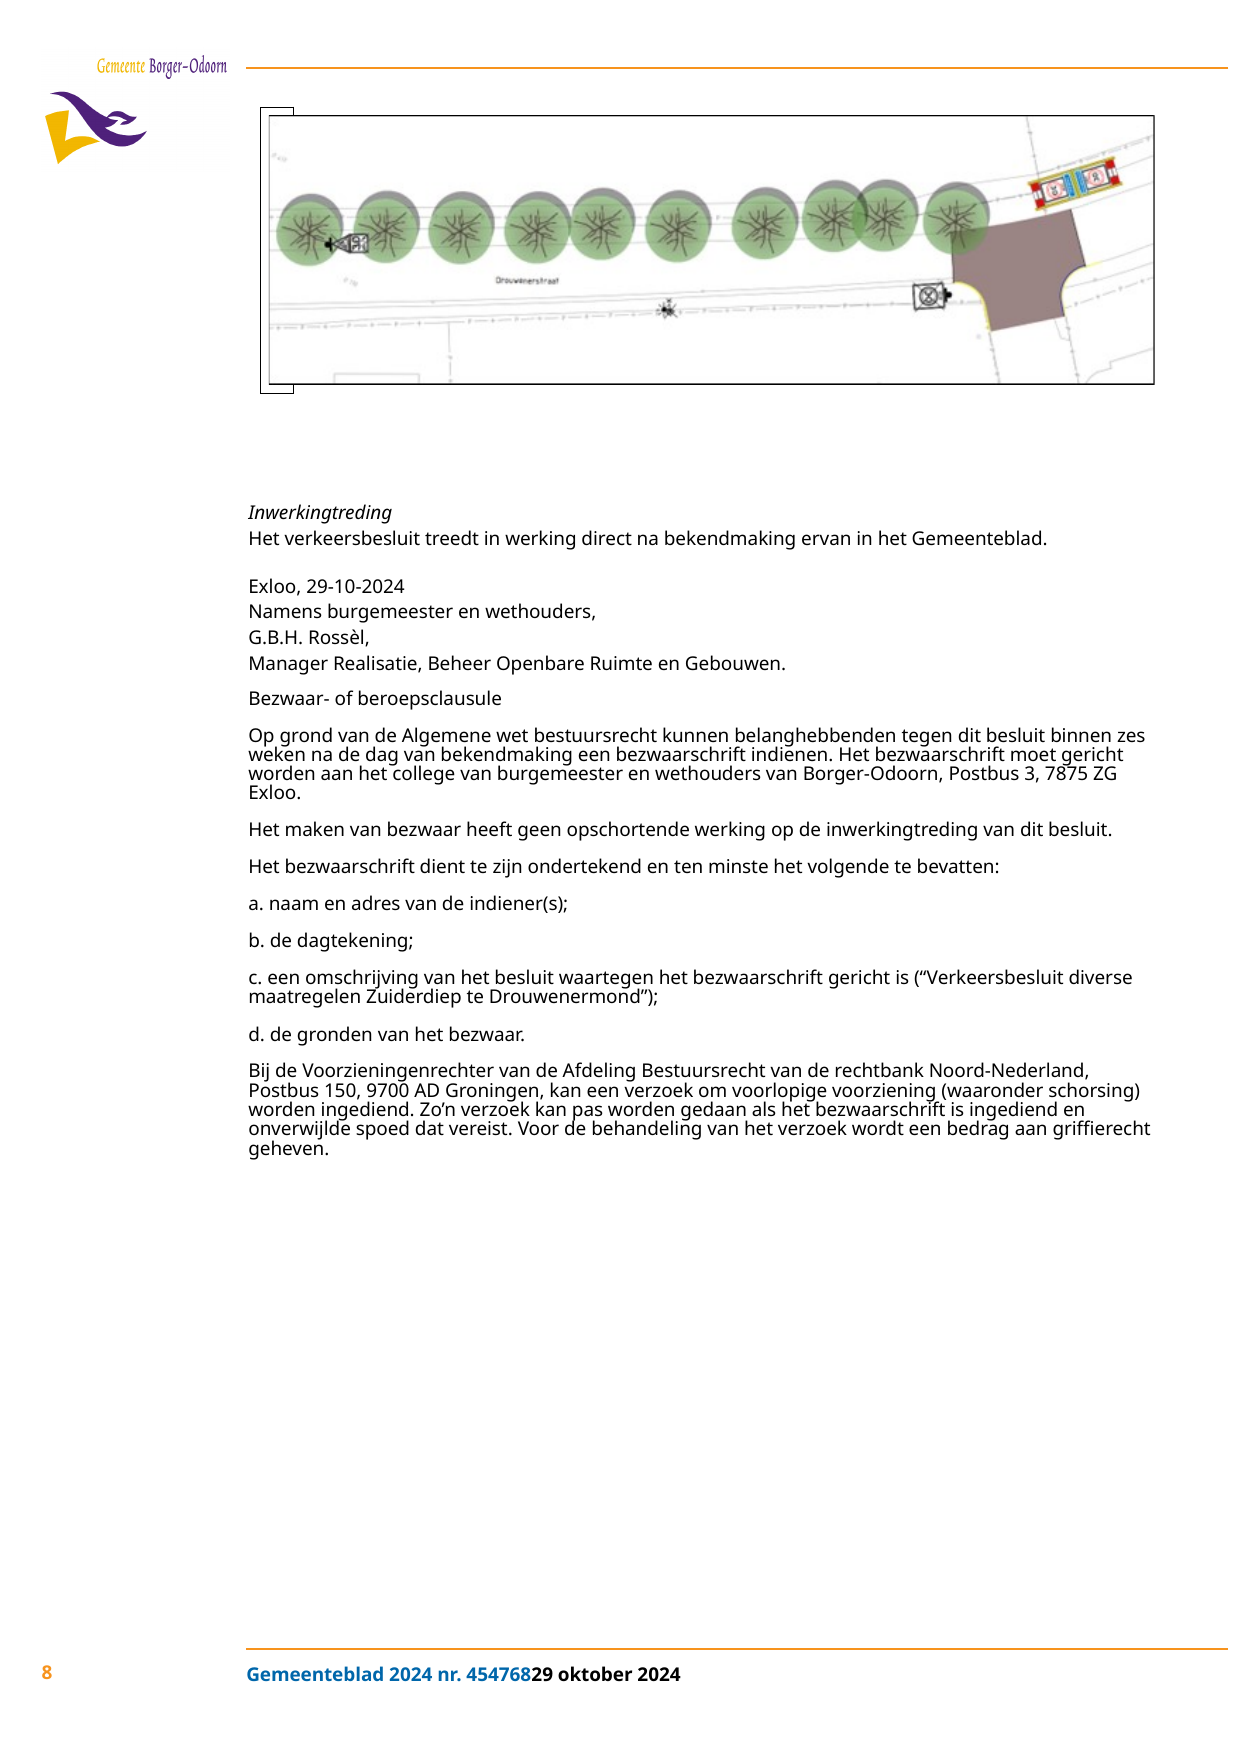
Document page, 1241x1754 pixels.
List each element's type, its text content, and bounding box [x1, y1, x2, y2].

text Het bezwaarschrift dient te zijn ondertekend en ten minste het volgende te bevatten: [248, 858, 1152, 878]
text Bezwaar- of beroepsclausule [248, 689, 1152, 709]
text c. een omschrijving van het besluit waartegen het bezwaarschrift gericht is (“Verkeersbesluit diverse maatregelen Zuiderdiep te Drouwenermond”); [248, 969, 1152, 1008]
picture [41, 47, 231, 172]
text Bij de Voorzieningenrechter van de Afdeling Bestuursrecht van de rechtbank Noord-Nederland, Postbus 150, 9700 AD Groningen, kan een verzoek om voorlopige voorziening (waaronder schorsing) worden ingediend. Zo’n verzoek kan pas worden gedaan als het bezwaarschrift is ingediend en onverwijlde spoed dat vereist. Voor de behandeling van het verzoek wordt een bedrag aan griffierecht geheven. [248, 1062, 1152, 1159]
text G.B.H. Rossèl, [248, 624, 1152, 650]
text Op grond van de Algemene wet bestuursrecht kunnen belanghebbenden tegen dit besluit binnen zes weken na de dag van bekendmaking een bezwaarschrift indienen. Het bezwaarschrift moet gericht worden aan het college van burgemeester en wethouders van Borger-Odoorn, Postbus 3, 7875 ZG Exloo. [248, 727, 1152, 804]
text a. naam en adres van de indiener(s); [248, 895, 1152, 914]
text b. de dagtekening; [248, 932, 1152, 952]
text Het maken van bezwaar heeft geen opschortende werking op de inwerkingtreding van dit besluit. [248, 821, 1152, 841]
text Het verkeersbesluit treedt in werking direct na bekendmaking ervan in het Gemeenteblad. [248, 525, 1152, 551]
text Manager Realisatie, Beheer Openbare Ruimte en Gebouwen. [248, 650, 1152, 676]
text Namens burgemeester en wethouders, [248, 599, 1152, 624]
text Inwerkingtreding [248, 499, 1152, 525]
picture [268, 115, 1155, 385]
text Exloo, 29-10-2024 [248, 573, 1152, 599]
text d. de gronden van het bezwaar. [248, 1026, 1152, 1045]
